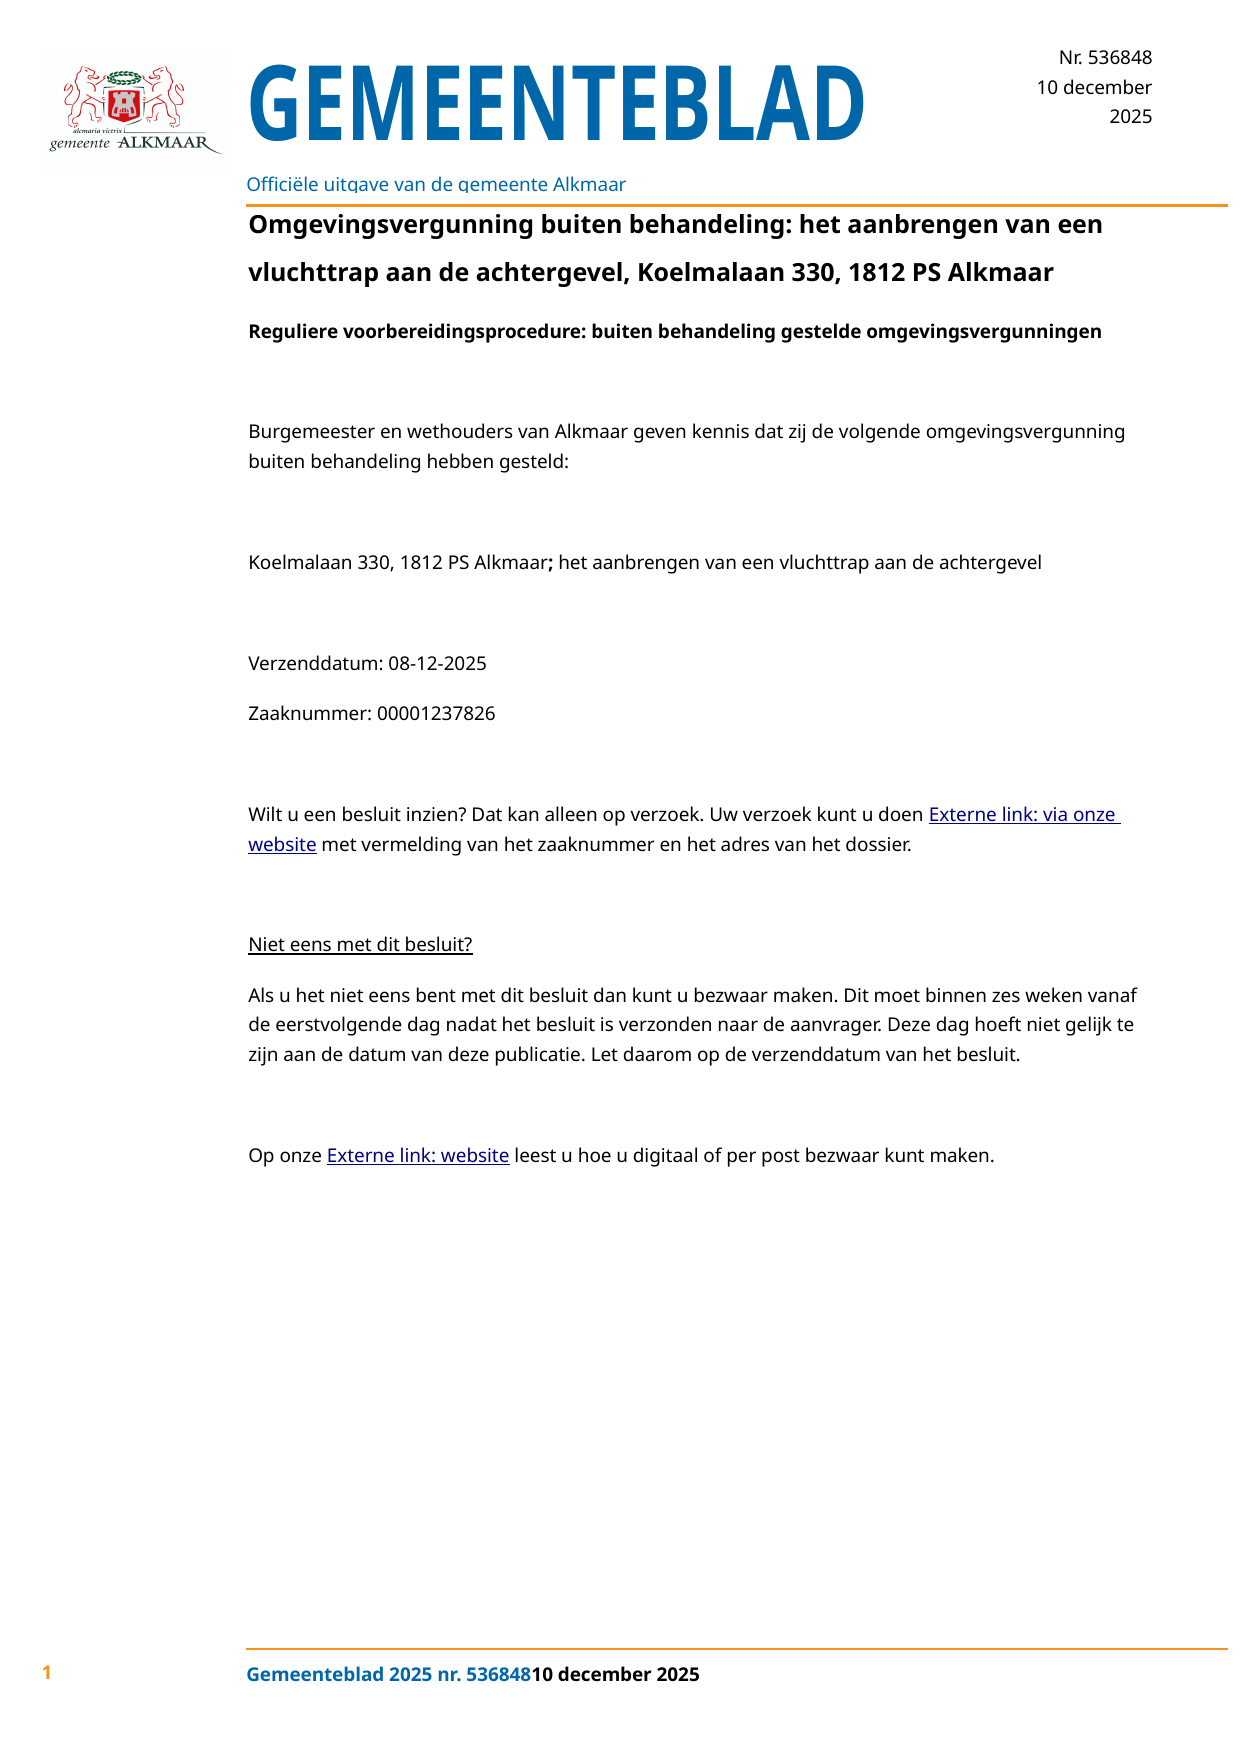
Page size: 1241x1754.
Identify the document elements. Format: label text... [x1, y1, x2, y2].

text Zaaknummer: 00001237826 [248, 700, 1152, 726]
text Op onze Externe link: website leest u hoe u digitaal of per post bezwaar kunt maken. [248, 1142, 1152, 1168]
text Burgemeester en wethouders van Alkmaar geven kennis dat zij de volgende omgevingsvergunning buiten behandeling hebben gesteld: [248, 419, 1152, 474]
picture [41, 47, 231, 172]
text Wilt u een besluit inzien? Dat kan alleen op verzoek. Uw verzoek kunt u doen Externe link: via onze website met vermelding van het zaaknummer en het adres van het dossier. [248, 801, 1152, 857]
text Koelmalaan 330, 1812 PS Alkmaar; het aanbrengen van een vluchttrap aan de achtergevel [248, 549, 1152, 575]
text Verzenddatum: 08-12-2025 [248, 650, 1152, 676]
text Omgevingsvergunning buiten behandeling: het aanbrengen van een vluchttrap aan de achtergevel, Koelmalaan 330, 1812 PS Alkmaar [248, 207, 1152, 288]
text Reguliere voorbereidingsprocedure: buiten behandeling gestelde omgevingsvergunningen [248, 318, 1152, 344]
text Als u het niet eens bent met dit besluit dan kunt u bezwaar maken. Dit moet binnen zes weken vanaf de eerstvolgende dag nadat het besluit is verzonden naar de aanvrager. Deze dag hoeft niet gelijk te zijn aan de datum van deze publicatie. Let daarom op de verzenddatum van het besluit. [248, 982, 1152, 1067]
text Niet eens met dit besluit? [248, 932, 1152, 957]
